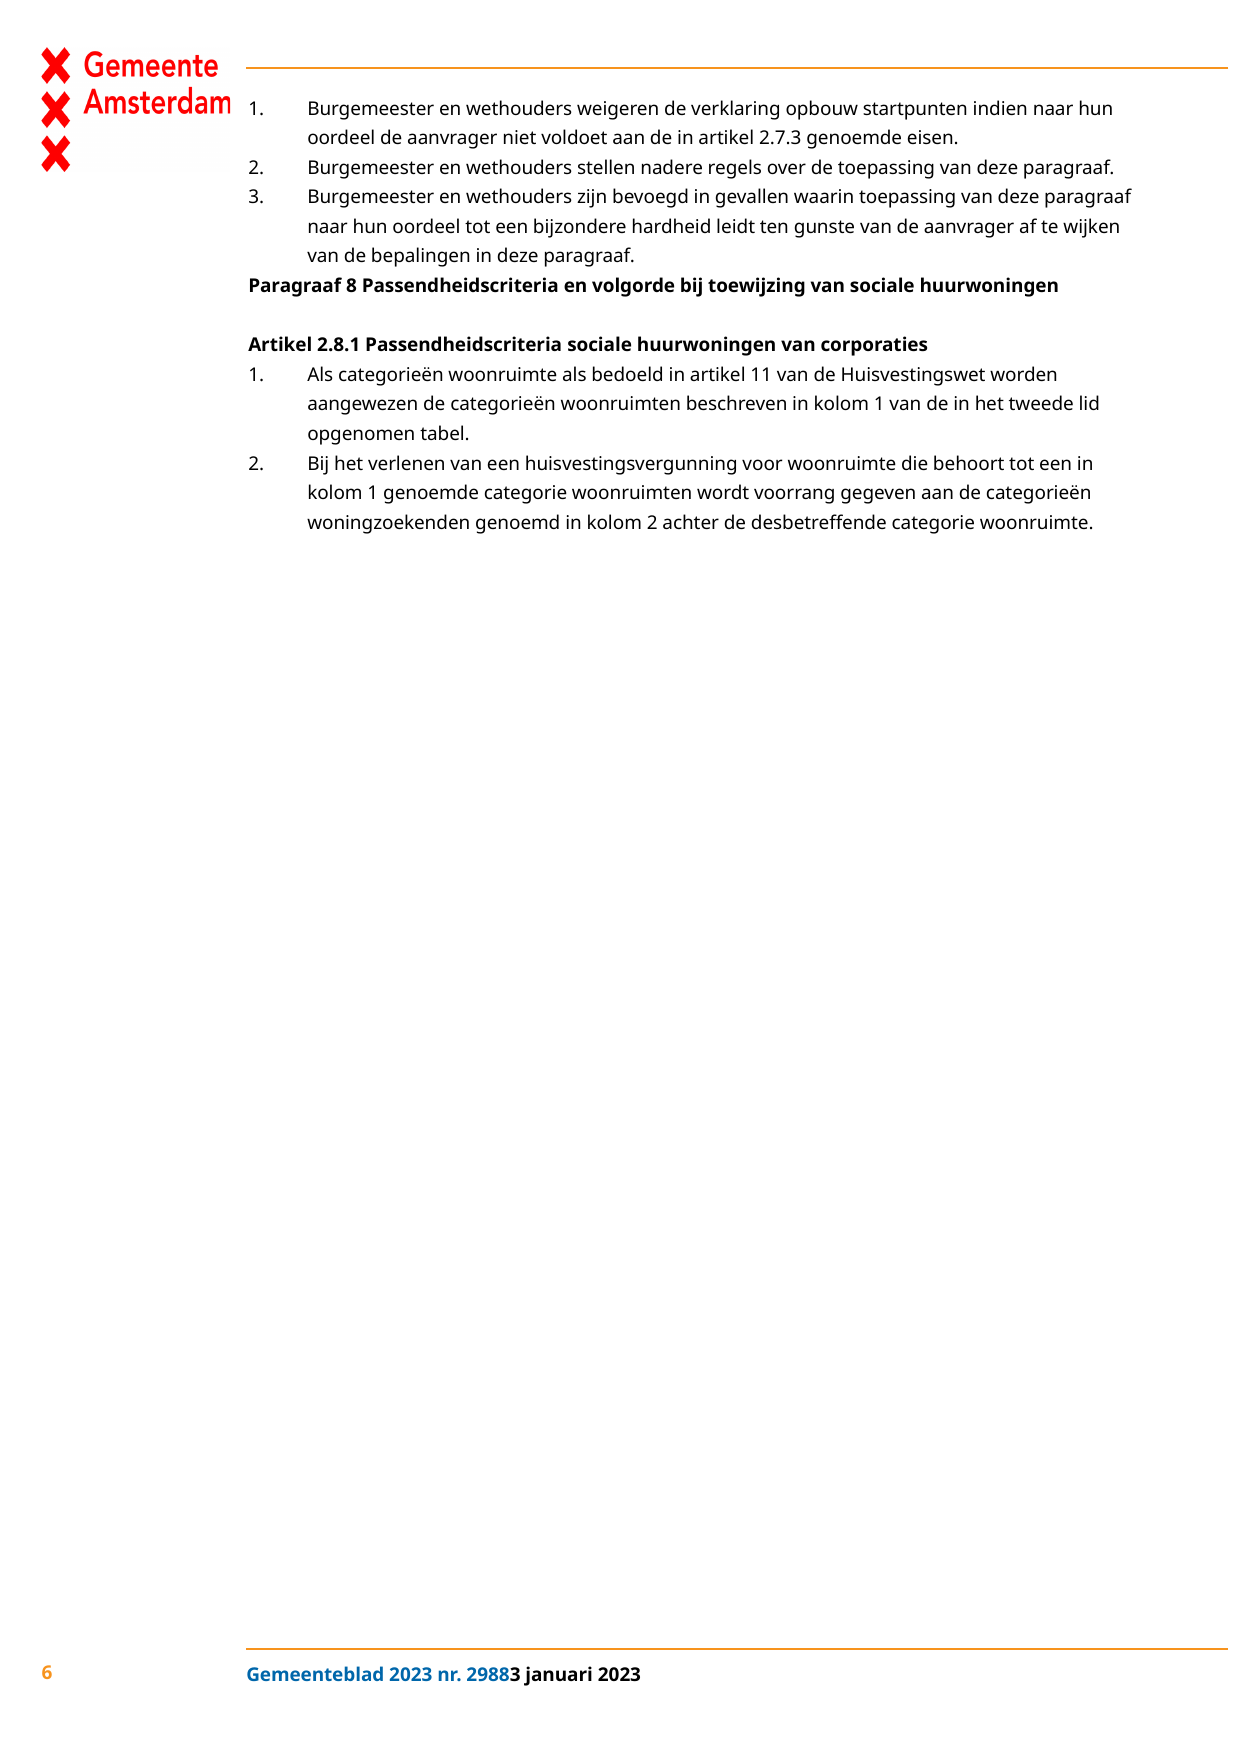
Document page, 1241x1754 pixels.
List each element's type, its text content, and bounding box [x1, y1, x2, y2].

list Bij het verlenen van een huisvestingsvergunning voor woonruimte die behoort tot een in kolom 1 genoemde categorie woonruimten wordt voorrang gegeven aan de categorieën woningzoekenden genoemd in kolom 2 achter de desbetreffende categorie woonruimte. [248, 450, 1152, 535]
list Als categorieën woonruimte als bedoeld in artikel 11 van de Huisvestingswet worden aangewezen de categorieën woonruimten beschreven in kolom 1 van de in het tweede lid opgenomen tabel. [248, 361, 1152, 446]
list Burgemeester en wethouders zijn bevoegd in gevallen waarin toepassing van deze paragraaf naar hun oordeel tot een bijzondere hardheid leidt ten gunste van de aanvrager af te wijken van de bepalingen in deze paragraaf. [248, 183, 1152, 268]
list Burgemeester en wethouders stellen nadere regels over de toepassing van deze paragraaf. [248, 154, 1152, 180]
list Burgemeester en wethouders weigeren de verklaring opbouw startpunten indien naar hun oordeel de aanvrager niet voldoet aan de in artikel 2.7.3 genoemde eisen. [248, 95, 1152, 150]
text Paragraaf 8 Passendheidscriteria en volgorde bij toewijzing van sociale huurwoningen [248, 272, 1152, 298]
text Artikel 2.8.1 Passendheidscriteria sociale huurwoningen van corporaties [248, 331, 1152, 357]
picture [41, 47, 231, 172]
